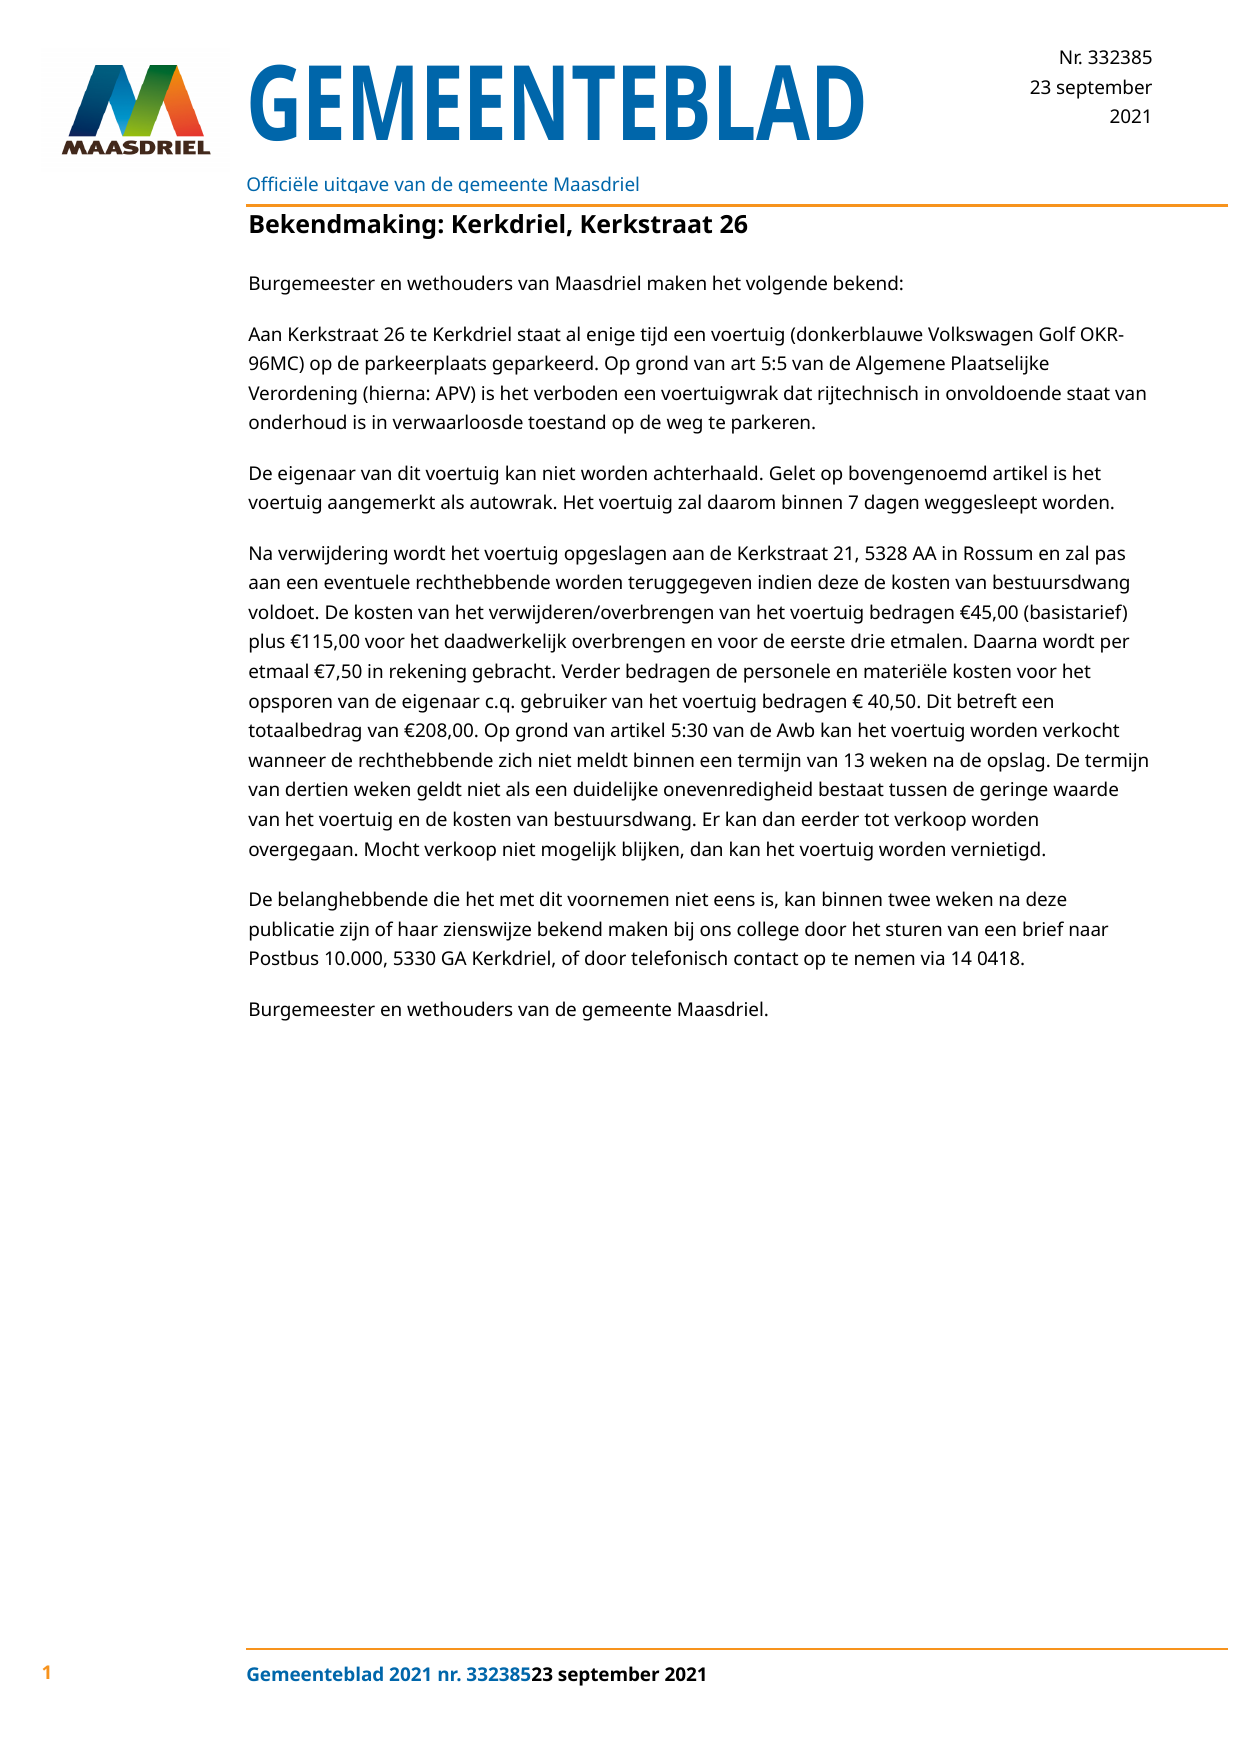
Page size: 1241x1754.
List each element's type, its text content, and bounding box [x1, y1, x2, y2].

text Aan Kerkstraat 26 te Kerkdriel staat al enige tijd een voertuig (donkerblauwe Volkswagen Golf OKR-96MC) op de parkeerplaats geparkeerd. Op grond van art 5:5 van de Algemene Plaatselijke Verordening (hierna: APV) is het verboden een voertuigwrak dat rijtechnisch in onvoldoende staat van onderhoud is in verwaarloosde toestand op de weg te parkeren. [248, 321, 1152, 435]
picture [41, 47, 231, 172]
text Burgemeester en wethouders van de gemeente Maasdriel. [248, 996, 1152, 1021]
text Bekendmaking: Kerkdriel, Kerkstraat 26 [248, 207, 1152, 241]
text De eigenaar van dit voertuig kan niet worden achterhaald. Gelet op bovengenoemd artikel is het voertuig aangemerkt als autowrak. Het voertuig zal daarom binnen 7 dagen weggesleept worden. [248, 460, 1152, 515]
text De belanghebbende die het met dit voornemen niet eens is, kan binnen twee weken na deze publicatie zijn of haar zienswijze bekend maken bij ons college door het sturen van een brief naar Postbus 10.000, 5330 GA Kerkdriel, of door telefonisch contact op te nemen via 14 0418. [248, 886, 1152, 971]
text Na verwijdering wordt het voertuig opgeslagen aan de Kerkstraat 21, 5328 AA in Rossum en zal pas aan een eventuele rechthebbende worden teruggegeven indien deze de kosten van bestuursdwang voldoet. De kosten van het verwijderen/overbrengen van het voertuig bedragen €45,00 (basistarief) plus €115,00 voor het daadwerkelijk overbrengen en voor de eerste drie etmalen. Daarna wordt per etmaal €7,50 in rekening gebracht. Verder bedragen de personele en materiële kosten voor het opsporen van de eigenaar c.q. gebruiker van het voertuig bedragen € 40,50. Dit betreft een totaalbedrag van €208,00. Op grond van artikel 5:30 van de Awb kan het voertuig worden verkocht wanneer de rechthebbende zich niet meldt binnen een termijn van 13 weken na de opslag. De termijn van dertien weken geldt niet als een duidelijke onevenredigheid bestaat tussen de geringe waarde van het voertuig en de kosten van bestuursdwang. Er kan dan eerder tot verkoop worden overgegaan. Mocht verkoop niet mogelijk blijken, dan kan het voertuig worden vernietigd. [248, 540, 1152, 861]
text Burgemeester en wethouders van Maasdriel maken het volgende bekend: [248, 270, 1152, 296]
